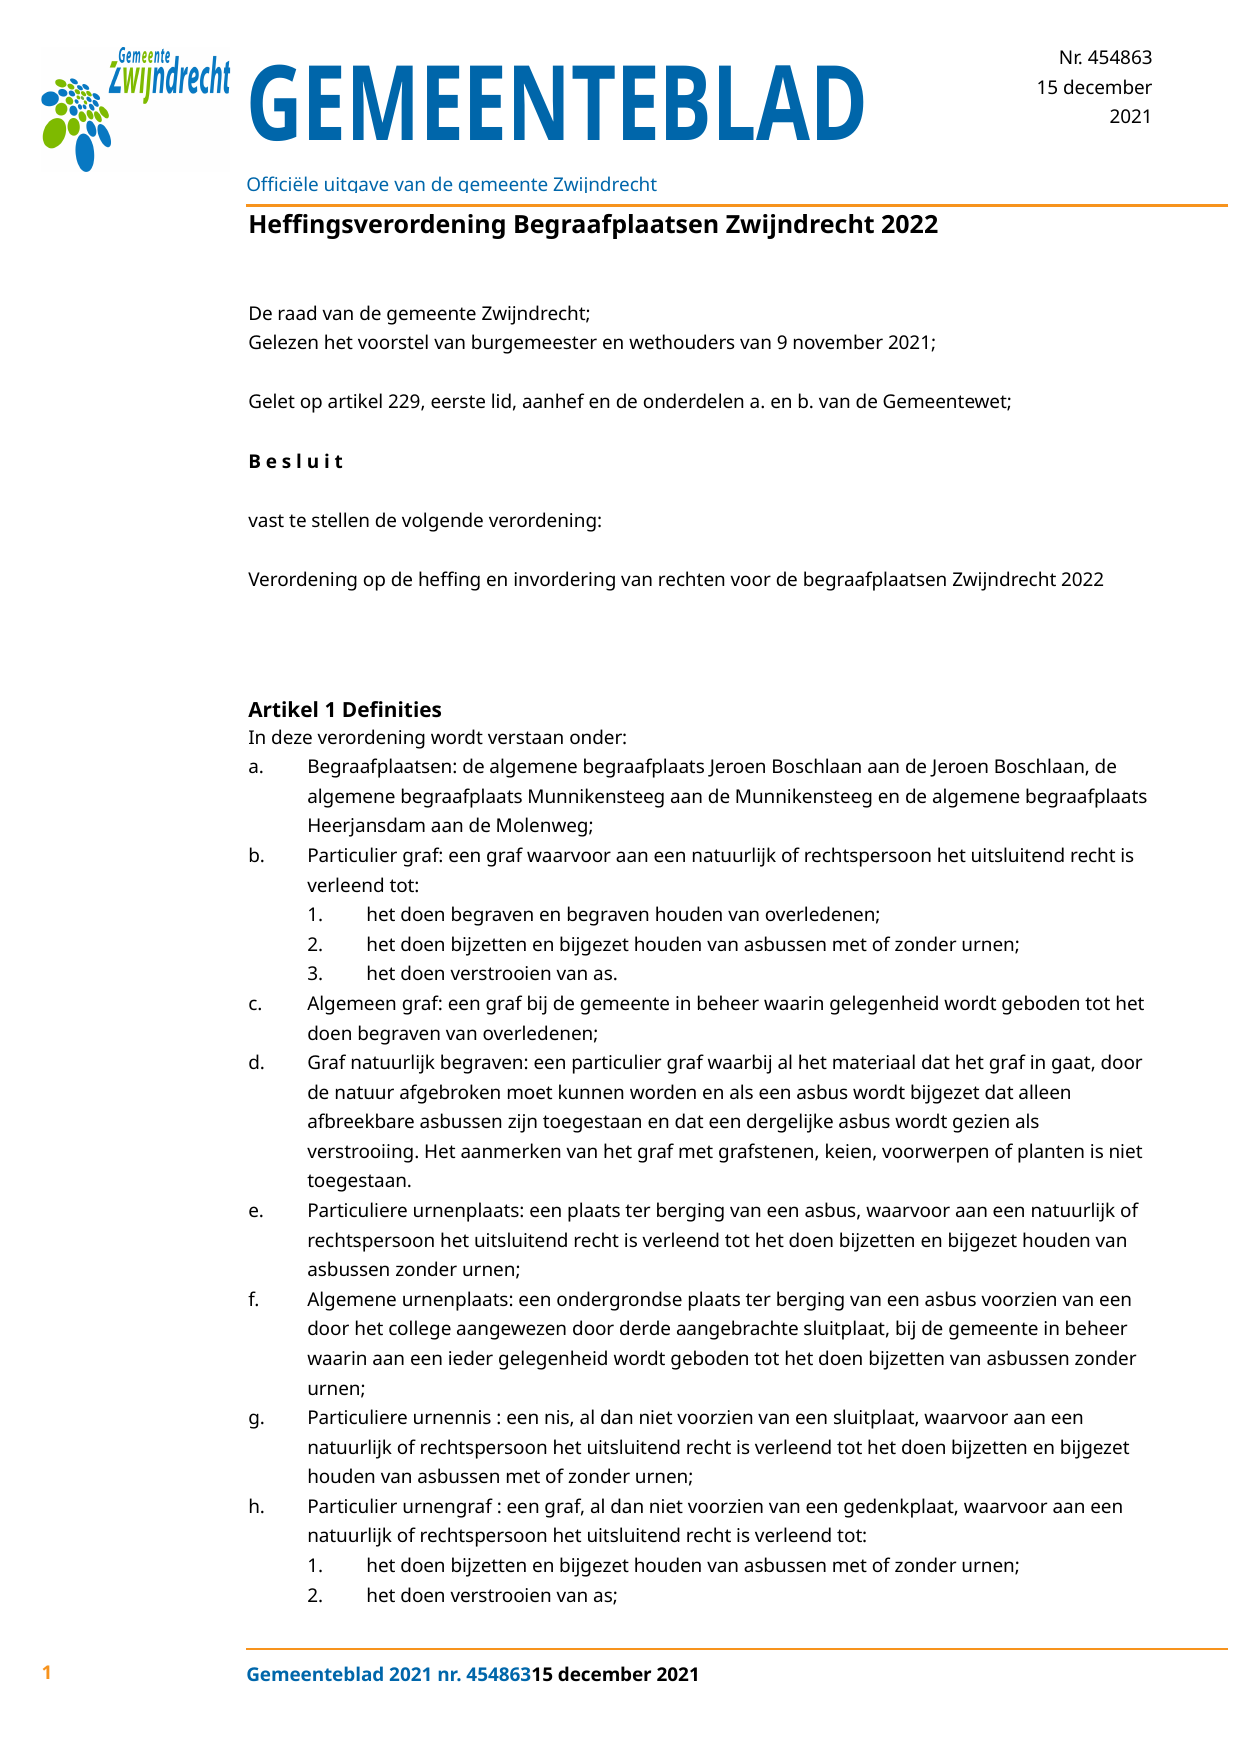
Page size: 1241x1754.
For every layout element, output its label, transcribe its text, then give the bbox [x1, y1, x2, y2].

list Particulier urnengraf : een graf, al dan niet voorzien van een gedenkplaat, waarvoor aan een natuurlijk of rechtspersoon het uitsluitend recht is verleend tot: [248, 1493, 1152, 1548]
list Begraafplaatsen: de algemene begraafplaats Jeroen Boschlaan aan de Jeroen Boschlaan, de algemene begraafplaats Munnikensteeg aan de Munnikensteeg en de algemene begraafplaats Heerjansdam aan de Molenweg; [248, 753, 1152, 838]
list Algemene urnenplaats: een ondergrondse plaats ter berging van een asbus voorzien van een door het college aangewezen door derde aangebrachte sluitplaat, bij de gemeente in beheer waarin aan een ieder gelegenheid wordt geboden tot het doen bijzetten van asbussen zonder urnen; [248, 1286, 1152, 1400]
text Verordening op de heffing en invordering van rechten voor de begraafplaatsen Zwijndrecht 2022 [248, 566, 1152, 592]
list het doen bijzetten en bijgezet houden van asbussen met of zonder urnen; [307, 1552, 1152, 1578]
list het doen bijzetten en bijgezet houden van asbussen met of zonder urnen; [307, 931, 1152, 957]
list het doen begraven en begraven houden van overledenen; [307, 901, 1152, 927]
list Particulier graf: een graf waarvoor aan een natuurlijk of rechtspersoon het uitsluitend recht is verleend tot: [248, 842, 1152, 897]
list het doen verstrooien van as. [307, 961, 1152, 986]
list Algemeen graf: een graf bij de gemeente in beheer waarin gelegenheid wordt geboden tot het doen begraven van overledenen; [248, 990, 1152, 1045]
text Gelezen het voorstel van burgemeester en wethouders van 9 november 2021; [248, 329, 1152, 355]
text Heffingsverordening Begraafplaatsen Zwijndrecht 2022 [248, 207, 1152, 241]
text De raad van de gemeente Zwijndrecht; [248, 300, 1152, 326]
list het doen verstrooien van as; [307, 1582, 1152, 1607]
text B e s l u i t [248, 448, 1152, 473]
list Graf natuurlijk begraven: een particulier graf waarbij al het materiaal dat het graf in gaat, door de natuur afgebroken moet kunnen worden en als een asbus wordt bijgezet dat alleen afbreekbare asbussen zijn toegestaan en dat een dergelijke asbus wordt gezien als verstrooiing. Het aanmerken van het graf met grafstenen, keien, voorwerpen of planten is niet toegestaan. [248, 1049, 1152, 1193]
list Particuliere urnenplaats: een plaats ter berging van een asbus, waarvoor aan een natuurlijk of rechtspersoon het uitsluitend recht is verleend tot het doen bijzetten en bijgezet houden van asbussen zonder urnen; [248, 1197, 1152, 1282]
text Gelet op artikel 229, eerste lid, aanhef en de onderdelen a. en b. van de Gemeentewet; [248, 389, 1152, 414]
list Particuliere urnennis : een nis, al dan niet voorzien van een sluitplaat, waarvoor aan een natuurlijk of rechtspersoon het uitsluitend recht is verleend tot het doen bijzetten en bijgezet houden van asbussen met of zonder urnen; [248, 1404, 1152, 1489]
picture [41, 47, 231, 172]
text vast te stellen de volgende verordening: [248, 507, 1152, 533]
text In deze verordening wordt verstaan onder: [248, 724, 1152, 749]
text Artikel 1 Definities [248, 695, 1152, 724]
